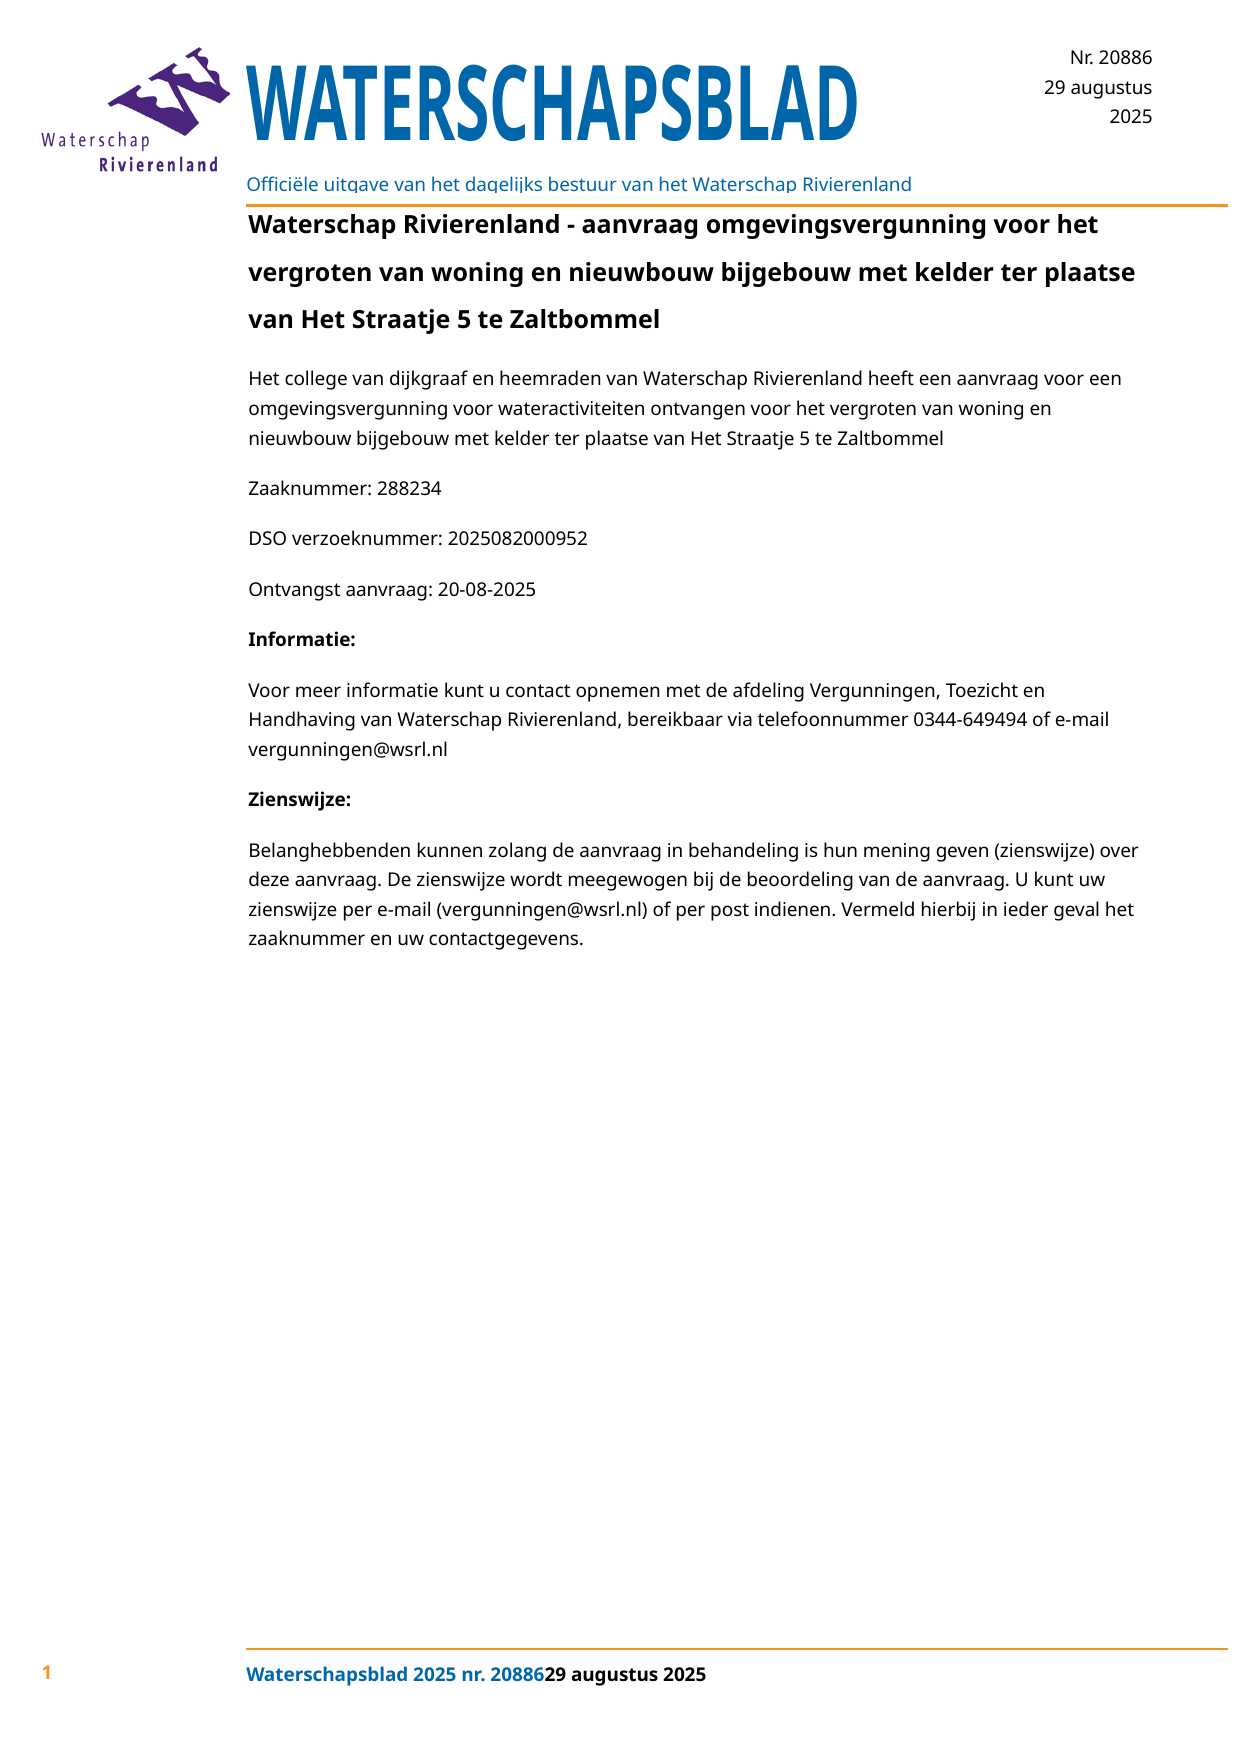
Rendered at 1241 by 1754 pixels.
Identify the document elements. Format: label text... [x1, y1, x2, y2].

text Ontvangst aanvraag: 20-08-2025 [248, 576, 1152, 602]
text Voor meer informatie kunt u contact opnemen met de afdeling Vergunningen, Toezicht en Handhaving van Waterschap Rivierenland, bereikbaar via telefoonnummer 0344-649494 of e-mail vergunningen@wsrl.nl [248, 677, 1152, 762]
text Belanghebbenden kunnen zolang de aanvraag in behandeling is hun mening geven (zienswijze) over deze aanvraag. De zienswijze wordt meegewogen bij de beoordeling van de aanvraag. U kunt uw zienswijze per e-mail (vergunningen@wsrl.nl) of per post indienen. Vermeld hierbij in ieder geval het zaaknummer en uw contactgegevens. [248, 837, 1152, 951]
text Waterschap Rivierenland - aanvraag omgevingsvergunning voor het vergroten van woning en nieuwbouw bijgebouw met kelder ter plaatse van Het Straatje 5 te Zaltbommel [248, 207, 1152, 336]
picture [41, 47, 231, 172]
text DSO verzoeknummer: 2025082000952 [248, 526, 1152, 551]
text Informatie: [248, 626, 1152, 652]
text Zaaknummer: 288234 [248, 475, 1152, 501]
text Zienswijze: [248, 786, 1152, 812]
text Het college van dijkgraaf en heemraden van Waterschap Rivierenland heeft een aanvraag voor een omgevingsvergunning voor wateractiviteiten ontvangen voor het vergroten van woning en nieuwbouw bijgebouw met kelder ter plaatse van Het Straatje 5 te Zaltbommel [248, 366, 1152, 450]
